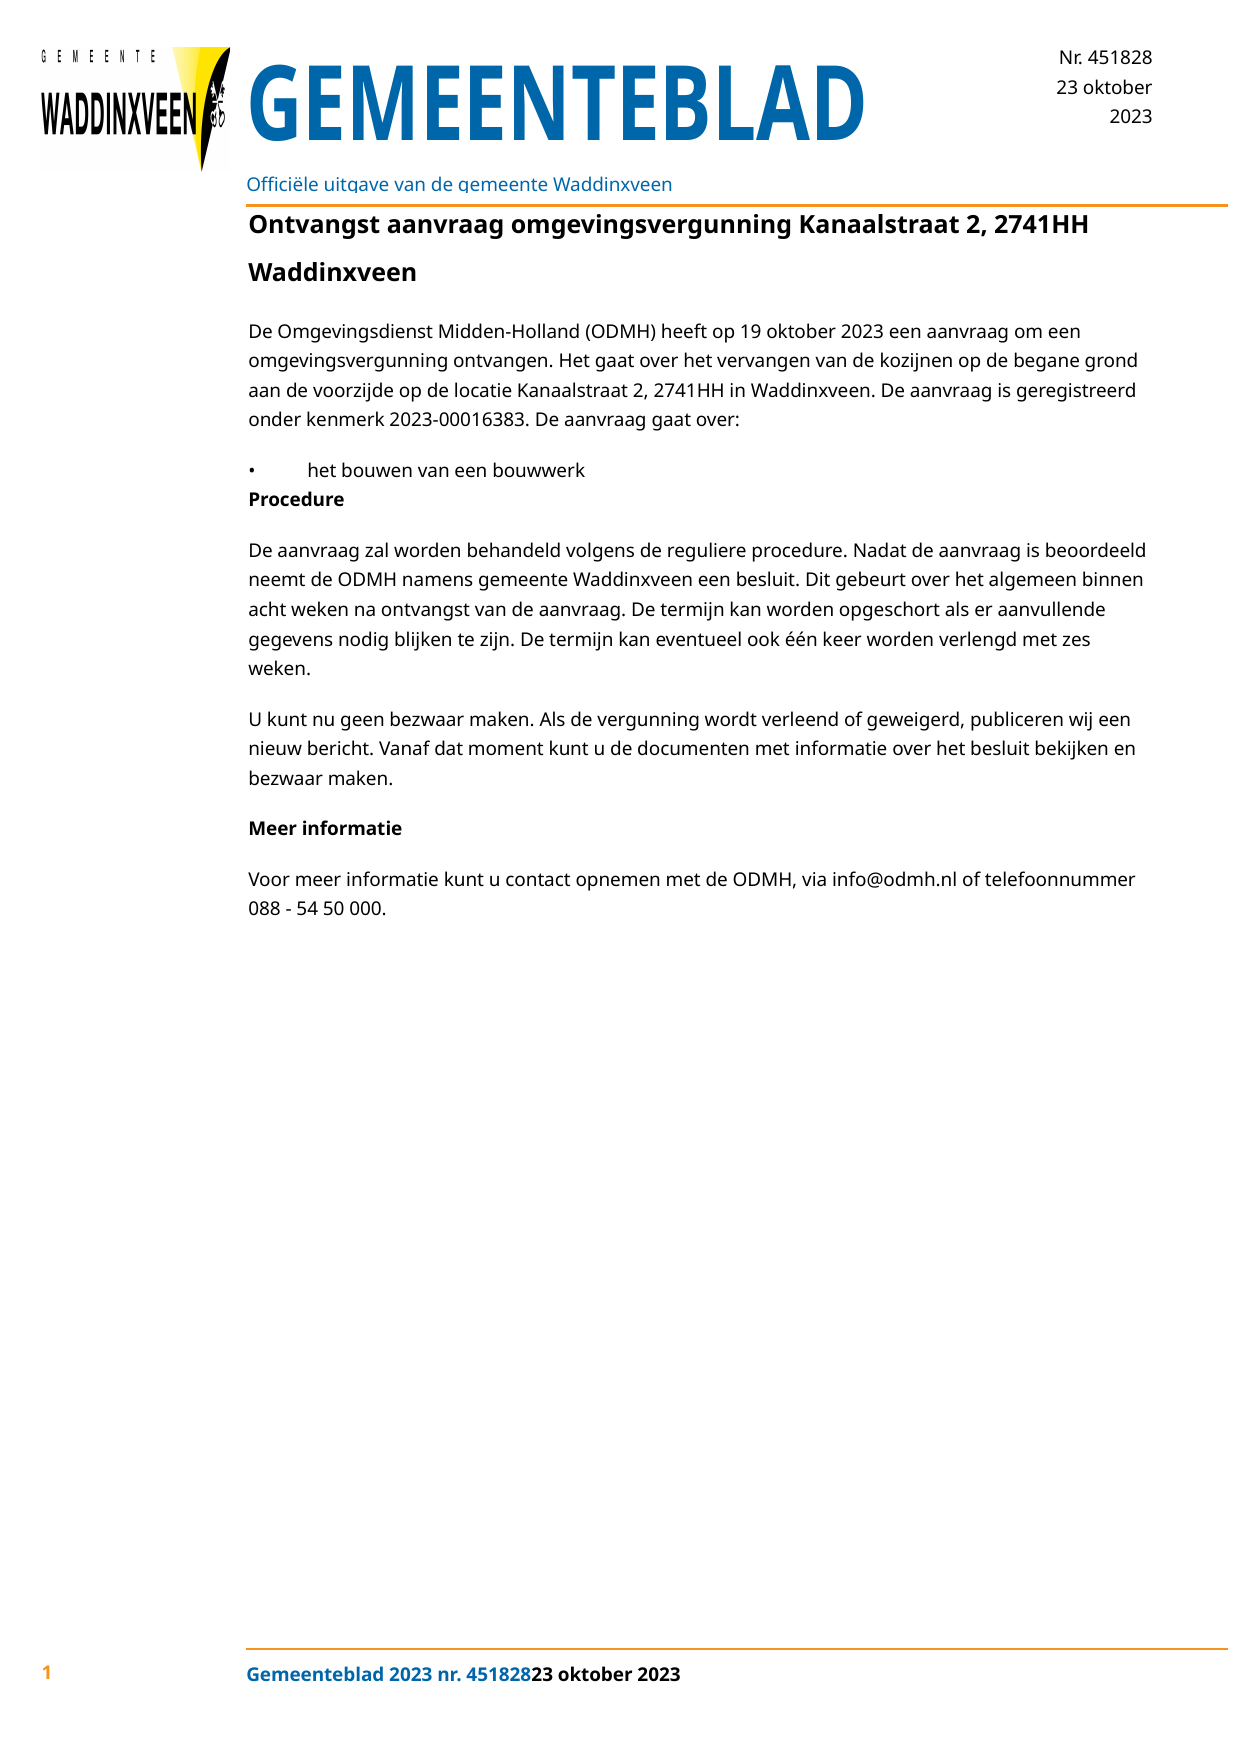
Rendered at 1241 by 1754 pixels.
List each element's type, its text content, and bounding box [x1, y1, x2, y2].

text De aanvraag zal worden behandeld volgens de reguliere procedure. Nadat de aanvraag is beoordeeld neemt de ODMH namens gemeente Waddinxveen een besluit. Dit gebeurt over het algemeen binnen acht weken na ontvangst van de aanvraag. De termijn kan worden opgeschort als er aanvullende gegevens nodig blijken te zijn. De termijn kan eventueel ook één keer worden verlengd met zes weken. [248, 537, 1152, 681]
text U kunt nu geen bezwaar maken. Als de vergunning wordt verleend of geweigerd, publiceren wij een nieuw bericht. Vanaf dat moment kunt u de documenten met informatie over het besluit bekijken en bezwaar maken. [248, 706, 1152, 791]
text Meer informatie [248, 815, 1152, 841]
text Ontvangst aanvraag omgevingsvergunning Kanaalstraat 2, 2741HH Waddinxveen [248, 207, 1152, 288]
list het bouwen van een bouwwerk [248, 457, 1152, 483]
text Voor meer informatie kunt u contact opnemen met de ODMH, via info@odmh.nl of telefoonnummer 088 - 54 50 000. [248, 866, 1152, 921]
text Procedure [248, 487, 1152, 512]
picture [41, 47, 231, 172]
text De Omgevingsdienst Midden-Holland (ODMH) heeft op 19 oktober 2023 een aanvraag om een omgevingsvergunning ontvangen. Het gaat over het vervangen van de kozijnen op de begane grond aan de voorzijde op de locatie Kanaalstraat 2, 2741HH in Waddinxveen. De aanvraag is geregistreerd onder kenmerk 2023-00016383. De aanvraag gaat over: [248, 318, 1152, 432]
